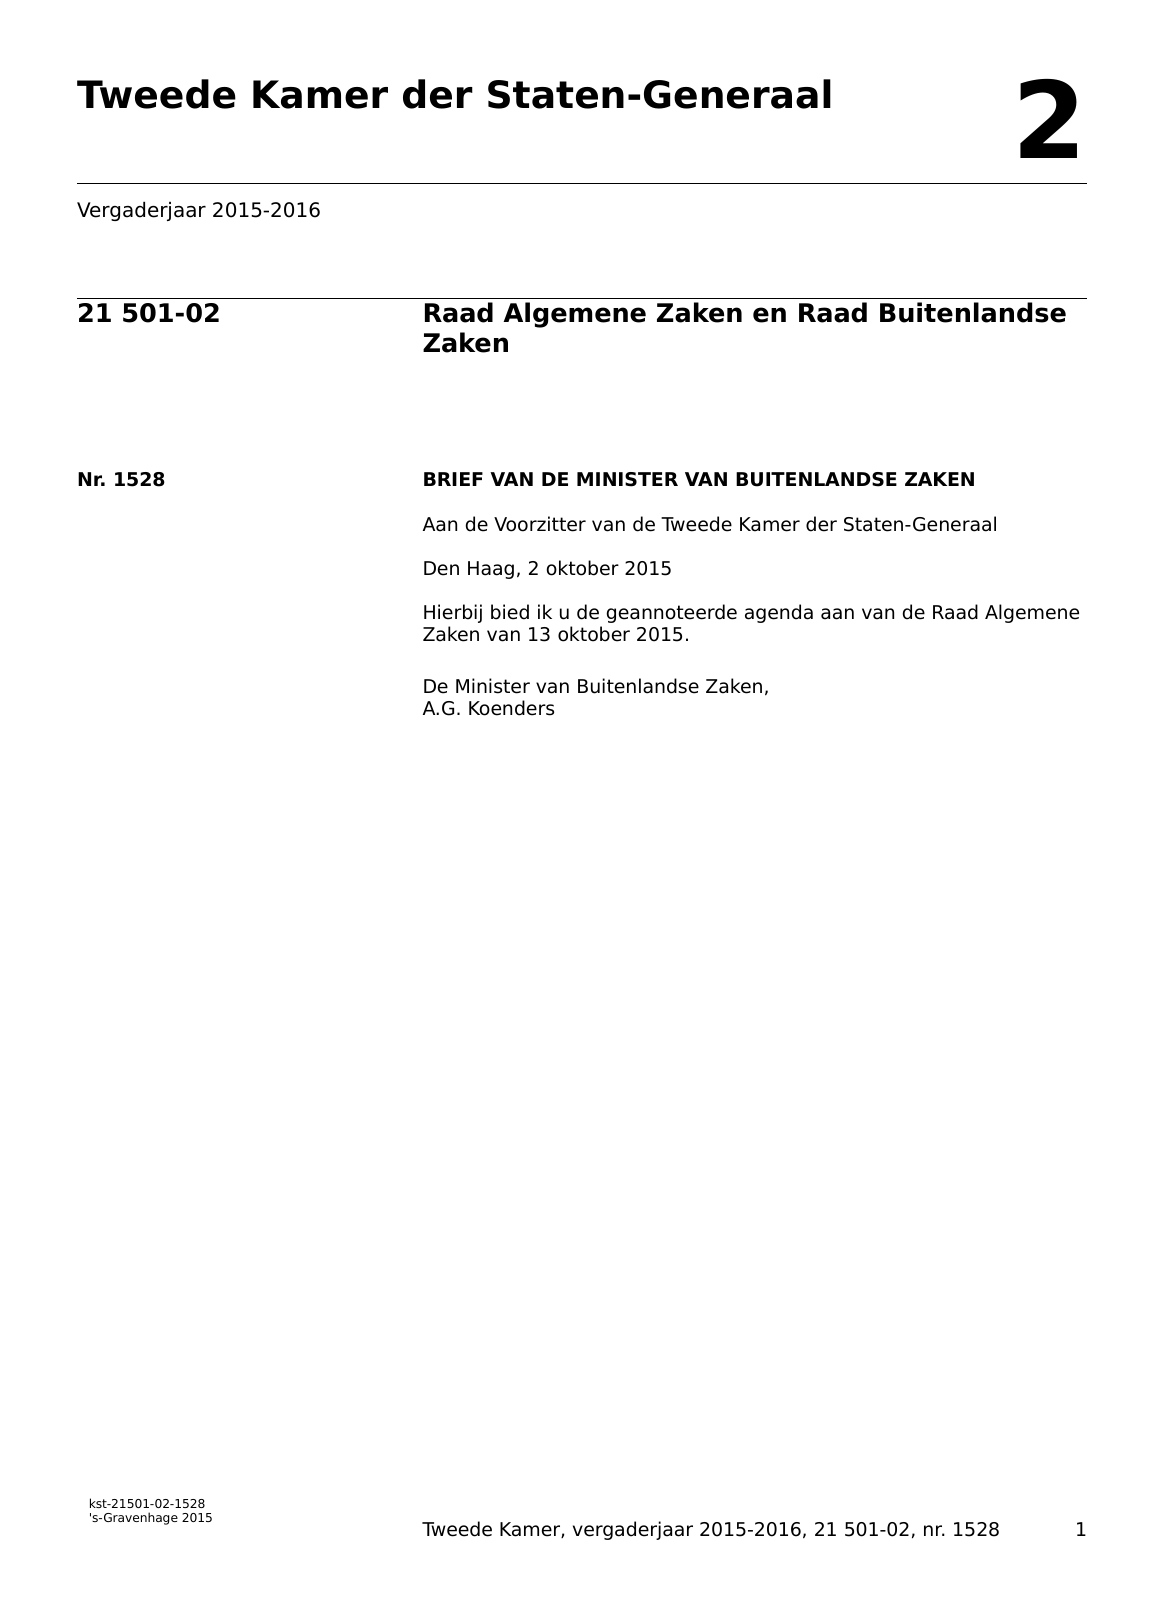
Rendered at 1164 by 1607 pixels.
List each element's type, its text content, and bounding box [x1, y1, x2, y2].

text De Minister van Buitenlandse Zaken, A.G. Koenders [422, 676, 1087, 720]
table_cell Vergaderjaar 2015-2016 [77, 184, 1087, 298]
table_header Tweede Kamer der Staten-Generaal [77, 59, 886, 183]
table_header 2 [886, 59, 1087, 183]
subtitle Nr. 1528 BRIEF VAN DE MINISTER VAN BUITENLANDSE ZAKEN [77, 469, 1087, 491]
text kst-21501-02-1528 [88, 1497, 323, 1511]
text Hierbij bied ik u de geannoteerde agenda aan van de Raad Algemene Zaken van 13 oktober 2015. [422, 602, 1087, 646]
text Aan de Voorzitter van de Tweede Kamer der Staten-Generaal [422, 513, 1087, 536]
subtitle 21 501-02 Raad Algemene Zaken en Raad Buitenlandse Zaken [77, 299, 1087, 358]
text 's-Gravenhage 2015 [88, 1511, 323, 1525]
text Den Haag, 2 oktober 2015 [422, 558, 1087, 580]
